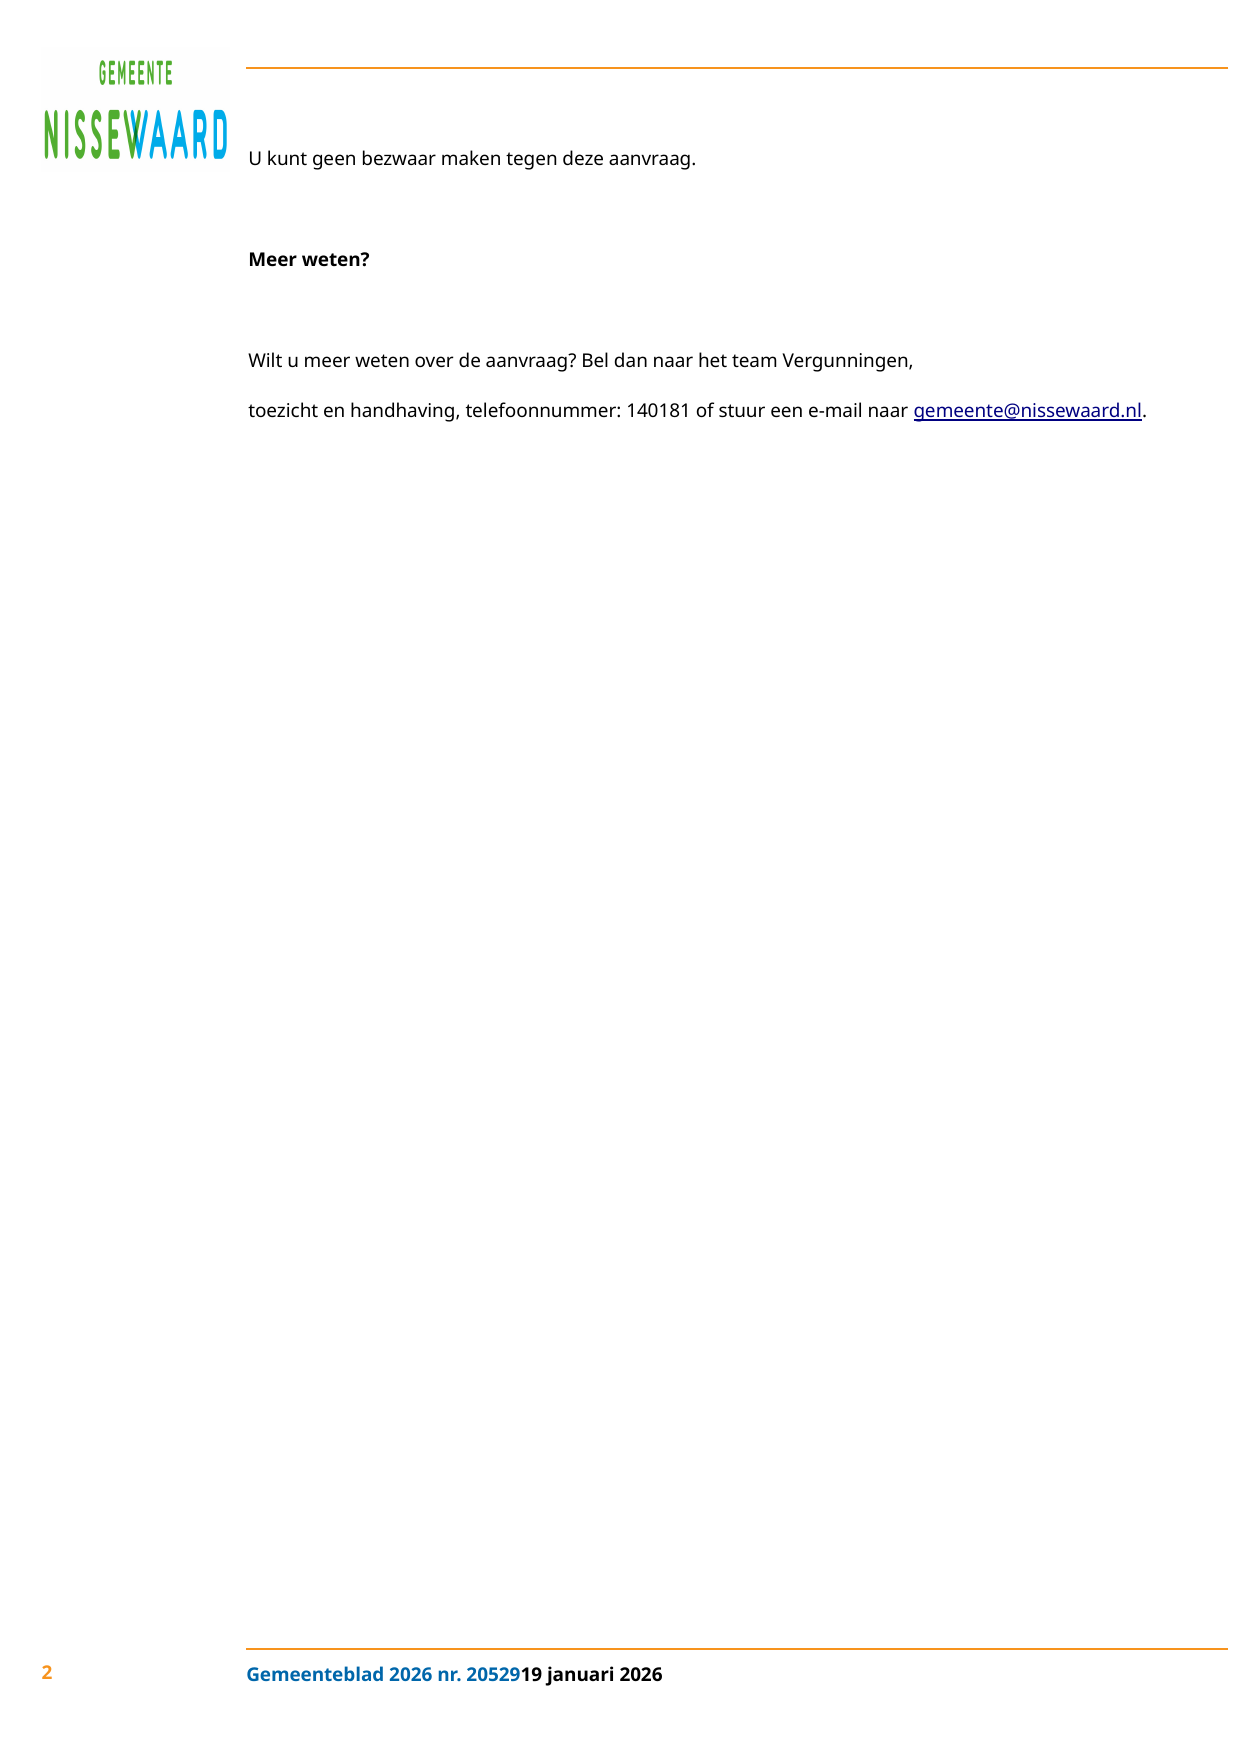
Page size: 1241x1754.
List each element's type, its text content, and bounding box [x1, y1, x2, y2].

text Wilt u meer weten over de aanvraag? Bel dan naar het team Vergunningen, [248, 347, 1152, 373]
picture [41, 47, 231, 172]
text U kunt geen bezwaar maken tegen deze aanvraag. [248, 145, 1152, 171]
text Meer weten? [248, 246, 1152, 272]
text toezicht en handhaving, telefoonnummer: 140181 of stuur een e-mail naar gemeente@nissewaard.nl. [248, 397, 1152, 423]
